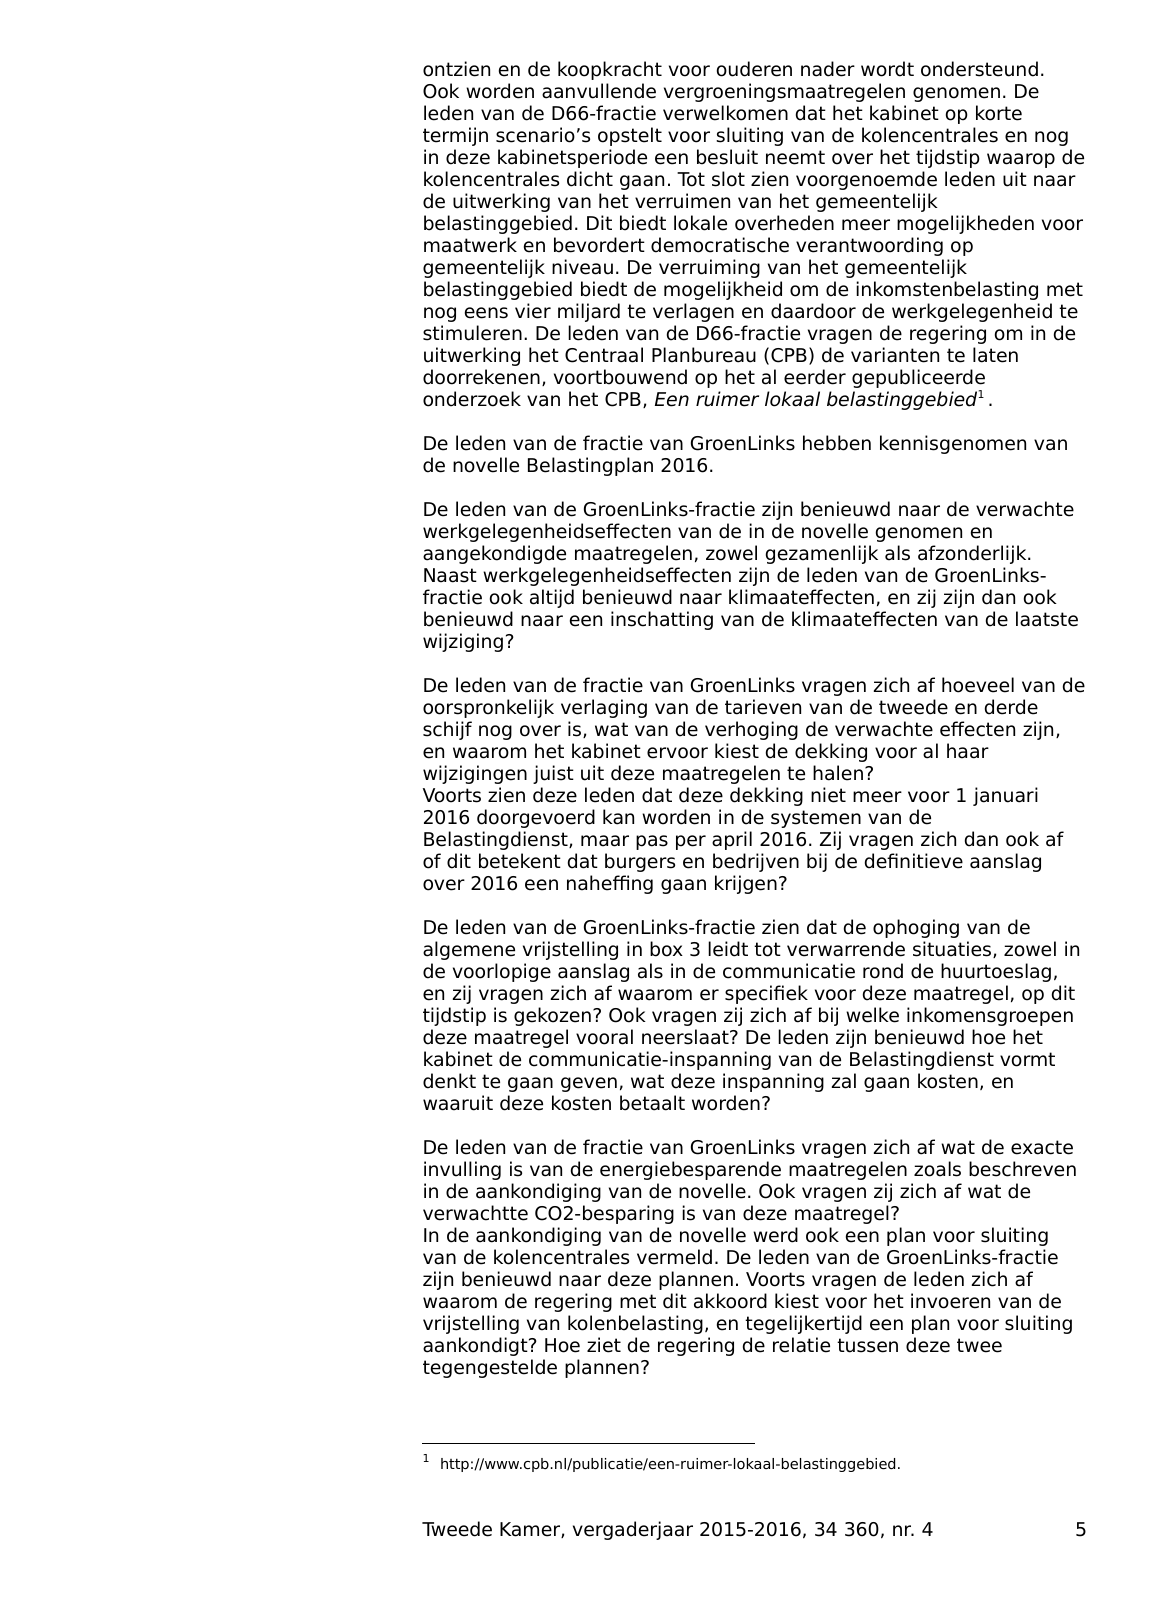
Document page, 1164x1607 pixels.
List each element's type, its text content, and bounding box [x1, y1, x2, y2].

text De leden van de fractie van GroenLinks hebben kennisgenomen van de novelle Belastingplan 2016. [422, 433, 1087, 477]
text http://www.cpb.nl/publicatie/een-ruimer-lokaal-belastinggebied. [422, 1452, 1087, 1474]
text In de aankondiging van de novelle werd ook een plan voor sluiting van de kolencentrales vermeld. De leden van de GroenLinks-fractie zijn benieuwd naar deze plannen. Voorts vragen de leden zich af waarom de regering met dit akkoord kiest voor het invoeren van de vrijstelling van kolenbelasting, en tegelijkertijd een plan voor sluiting aankondigt? Hoe ziet de regering de relatie tussen deze twee tegengestelde plannen? [422, 1225, 1087, 1379]
text De leden van de fractie van GroenLinks vragen zich af hoeveel van de oorspronkelijk verlaging van de tarieven van de tweede en derde schijf nog over is, wat van de verhoging de verwachte effecten zijn, en waarom het kabinet ervoor kiest de dekking voor al haar wijzigingen juist uit deze maatregelen te halen? [422, 675, 1087, 785]
text Voorts zien deze leden dat deze dekking niet meer voor 1 januari 2016 doorgevoerd kan worden in de systemen van de Belastingdienst, maar pas per april 2016. Zij vragen zich dan ook af of dit betekent dat burgers en bedrijven bij de definitieve aanslag over 2016 een naheffing gaan krijgen? [422, 785, 1087, 895]
text De leden van de fractie van GroenLinks vragen zich af wat de exacte invulling is van de energiebesparende maatregelen zoals beschreven in de aankondiging van de novelle. Ook vragen zij zich af wat de verwachtte CO2-besparing is van deze maatregel? [422, 1137, 1087, 1225]
text De leden van de GroenLinks-fractie zijn benieuwd naar de verwachte werkgelegenheidseffecten van de in de novelle genomen en aangekondigde maatregelen, zowel gezamenlijk als afzonderlijk. Naast werkgelegenheidseffecten zijn de leden van de GroenLinks-fractie ook altijd benieuwd naar klimaateffecten, en zij zijn dan ook benieuwd naar een inschatting van de klimaateffecten van de laatste wijziging? [422, 499, 1087, 653]
text ontzien en de koopkracht voor ouderen nader wordt ondersteund. Ook worden aanvullende vergroeningsmaatregelen genomen. De leden van de D66-fractie verwelkomen dat het kabinet op korte termijn scenario’s opstelt voor sluiting van de kolencentrales en nog in deze kabinetsperiode een besluit neemt over het tijdstip waarop de kolencentrales dicht gaan. Tot slot zien voorgenoemde leden uit naar de uitwerking van het verruimen van het gemeentelijk belastinggebied. Dit biedt lokale overheden meer mogelijkheden voor maatwerk en bevordert democratische verantwoording op gemeentelijk niveau. De verruiming van het gemeentelijk belastinggebied biedt de mogelijkheid om de inkomstenbelasting met nog eens vier miljard te verlagen en daardoor de werkgelegenheid te stimuleren. De leden van de D66-fractie vragen de regering om in de uitwerking het Centraal Planbureau (CPB) de varianten te laten doorrekenen, voortbouwend op het al eerder gepubliceerde onderzoek van het CPB, Een ruimer lokaal belastinggebied. [422, 59, 1087, 411]
text De leden van de GroenLinks-fractie zien dat de ophoging van de algemene vrijstelling in box 3 leidt tot verwarrende situaties, zowel in de voorlopige aanslag als in de communicatie rond de huurtoeslag, en zij vragen zich af waarom er specifiek voor deze maatregel, op dit tijdstip is gekozen? Ook vragen zij zich af bij welke inkomensgroepen deze maatregel vooral neerslaat? De leden zijn benieuwd hoe het kabinet de communicatie-inspanning van de Belastingdienst vormt denkt te gaan geven, wat deze inspanning zal gaan kosten, en waaruit deze kosten betaalt worden? [422, 917, 1087, 1115]
